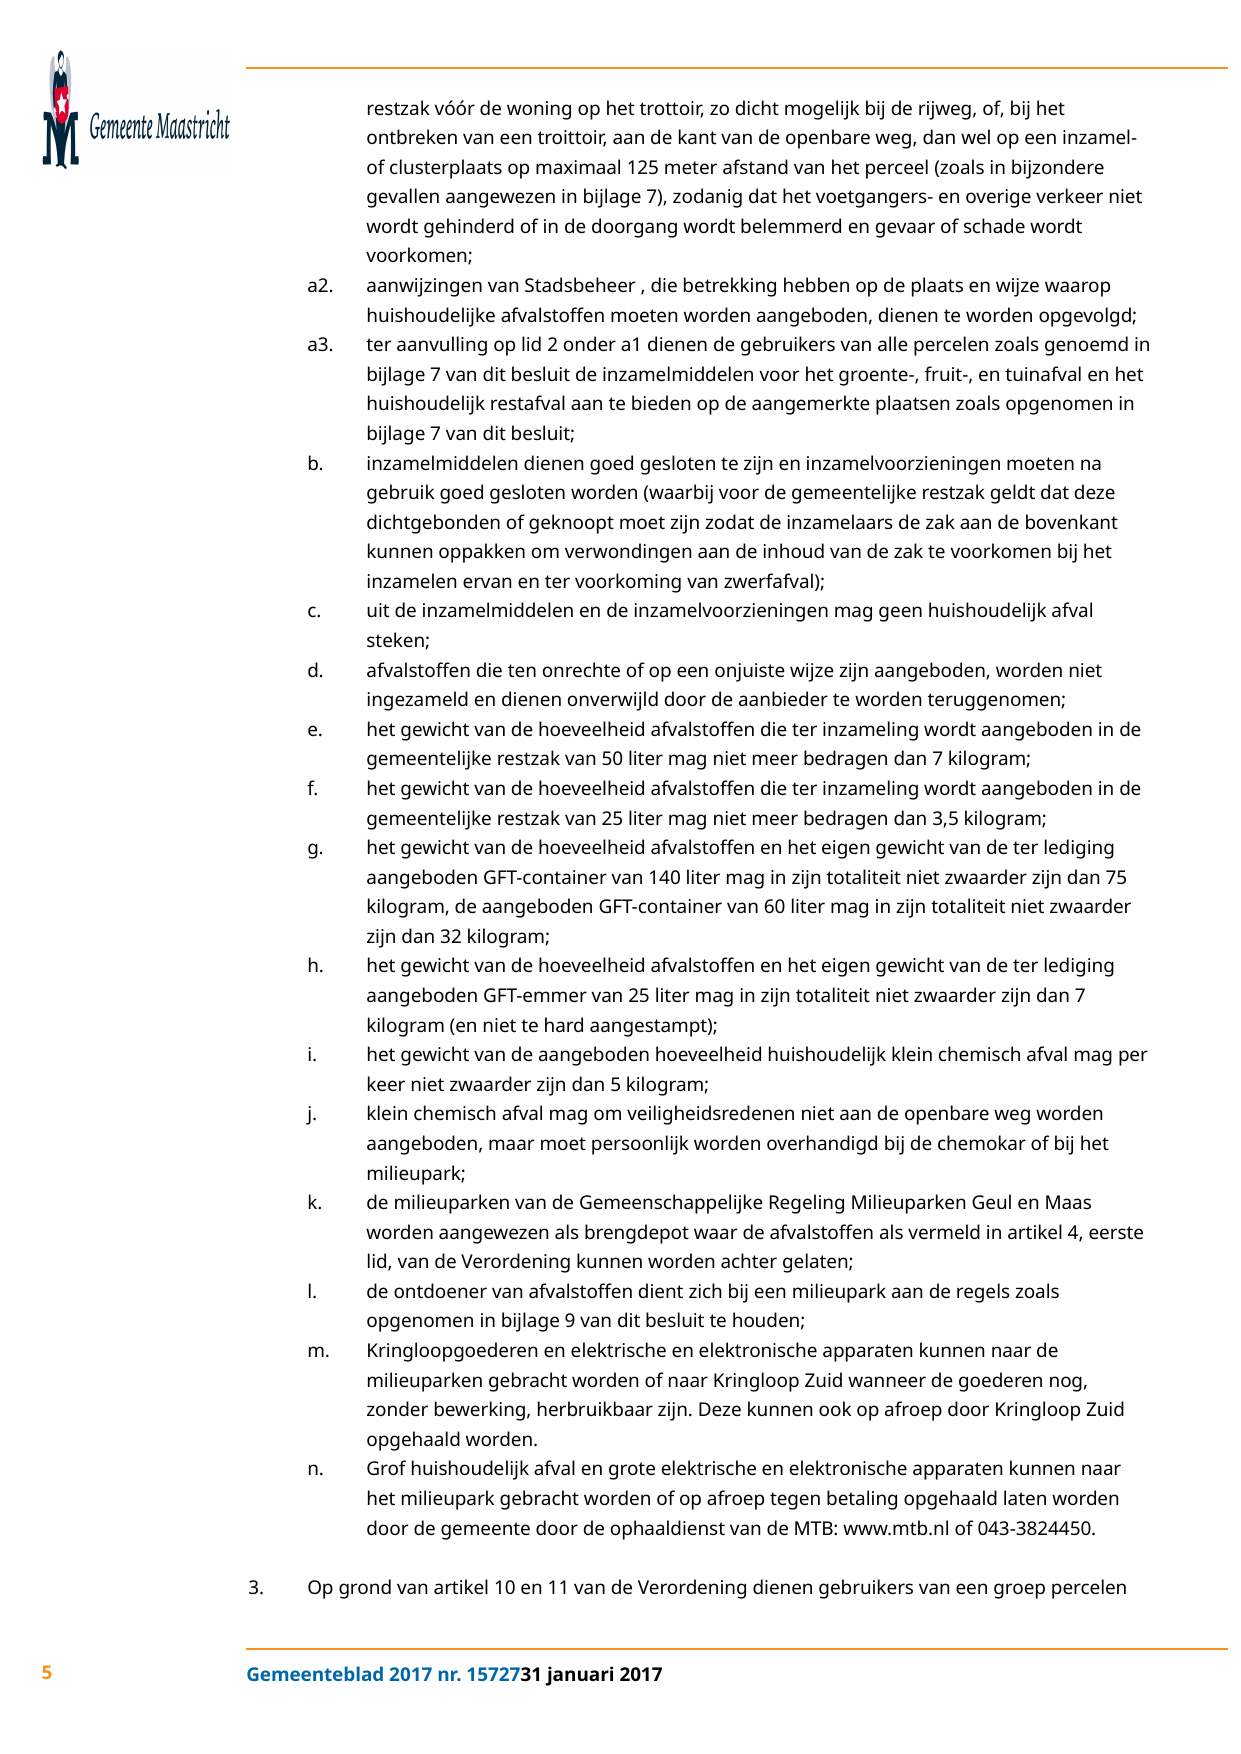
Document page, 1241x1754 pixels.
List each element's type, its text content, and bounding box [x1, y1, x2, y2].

list Grof huishoudelijk afval en grote elektrische en elektronische apparaten kunnen naar het milieupark gebracht worden of op afroep tegen betaling opgehaald laten worden door de gemeente door de ophaaldienst van de MTB: www.mtb.nl of 043-3824450. [307, 1456, 1152, 1541]
list klein chemisch afval mag om veiligheidsredenen niet aan de openbare weg worden aangeboden, maar moet persoonlijk worden overhandigd bij de chemokar of bij het milieupark; [307, 1101, 1152, 1186]
list afvalstoffen die ten onrechte of op een onjuiste wijze zijn aangeboden, worden niet ingezameld en dienen onverwijld door de aanbieder te worden teruggenomen; [307, 657, 1152, 712]
list het gewicht van de hoeveelheid afvalstoffen die ter inzameling wordt aangeboden in de gemeentelijke restzak van 25 liter mag niet meer bedragen dan 3,5 kilogram; [307, 775, 1152, 831]
list aanwijzingen van Stadsbeheer , die betrekking hebben op de plaats en wijze waarop huishoudelijke afvalstoffen moeten worden aangeboden, dienen te worden opgevolgd; [307, 272, 1152, 328]
list het gewicht van de aangeboden hoeveelheid huishoudelijk klein chemisch afval mag per keer niet zwaarder zijn dan 5 kilogram; [307, 1041, 1152, 1097]
list inzamelmiddelen dienen goed gesloten te zijn en inzamelvoorzieningen moeten na gebruik goed gesloten worden (waarbij voor de gemeentelijke restzak geldt dat deze dichtgebonden of geknoopt moet zijn zodat de inzamelaars de zak aan de bovenkant kunnen oppakken om verwondingen aan de inhoud van de zak te voorkomen bij het inzamelen ervan en ter voorkoming van zwerfafval); [307, 450, 1152, 594]
list uit de inzamelmiddelen en de inzamelvoorzieningen mag geen huishoudelijk afval steken; [307, 598, 1152, 653]
list restzak vóór de woning op het trottoir, zo dicht mogelijk bij de rijweg, of, bij het ontbreken van een troittoir, aan de kant van de openbare weg, dan wel op een inzamel- of clusterplaats op maximaal 125 meter afstand van het perceel (zoals in bijzondere gevallen aangewezen in bijlage 7), zodanig dat het voetgangers- en overige verkeer niet wordt gehinderd of in de doorgang wordt belemmerd en gevaar of schade wordt voorkomen; [307, 95, 1152, 268]
list de milieuparken van de Gemeenschappelijke Regeling Milieuparken Geul en Maas worden aangewezen als brengdepot waar de afvalstoffen als vermeld in artikel 4, eerste lid, van de Verordening kunnen worden achter gelaten; [307, 1189, 1152, 1274]
list het gewicht van de hoeveelheid afvalstoffen en het eigen gewicht van de ter lediging aangeboden GFT-emmer van 25 liter mag in zijn totaliteit niet zwaarder zijn dan 7 kilogram (en niet te hard aangestampt); [307, 953, 1152, 1038]
picture [41, 47, 231, 172]
list de ontdoener van afvalstoffen dient zich bij een milieupark aan de regels zoals opgenomen in bijlage 9 van dit besluit te houden; [307, 1278, 1152, 1333]
list ter aanvulling op lid 2 onder a1 dienen de gebruikers van alle percelen zoals genoemd in bijlage 7 van dit besluit de inzamelmiddelen voor het groente-, fruit-, en tuinafval en het huishoudelijk restafval aan te bieden op de aangemerkte plaatsen zoals opgenomen in bijlage 7 van dit besluit; [307, 331, 1152, 446]
list Kringloopgoederen en elektrische en elektronische apparaten kunnen naar de milieuparken gebracht worden of naar Kringloop Zuid wanneer de goederen nog, zonder bewerking, herbruikbaar zijn. Deze kunnen ook op afroep door Kringloop Zuid opgehaald worden. [307, 1337, 1152, 1452]
list Op grond van artikel 10 en 11 van de Verordening dienen gebruikers van een groep percelen [248, 1574, 1152, 1600]
list het gewicht van de hoeveelheid afvalstoffen die ter inzameling wordt aangeboden in de gemeentelijke restzak van 50 liter mag niet meer bedragen dan 7 kilogram; [307, 716, 1152, 771]
list het gewicht van de hoeveelheid afvalstoffen en het eigen gewicht van de ter lediging aangeboden GFT-container van 140 liter mag in zijn totaliteit niet zwaarder zijn dan 75 kilogram, de aangeboden GFT-container van 60 liter mag in zijn totaliteit niet zwaarder zijn dan 32 kilogram; [307, 834, 1152, 949]
